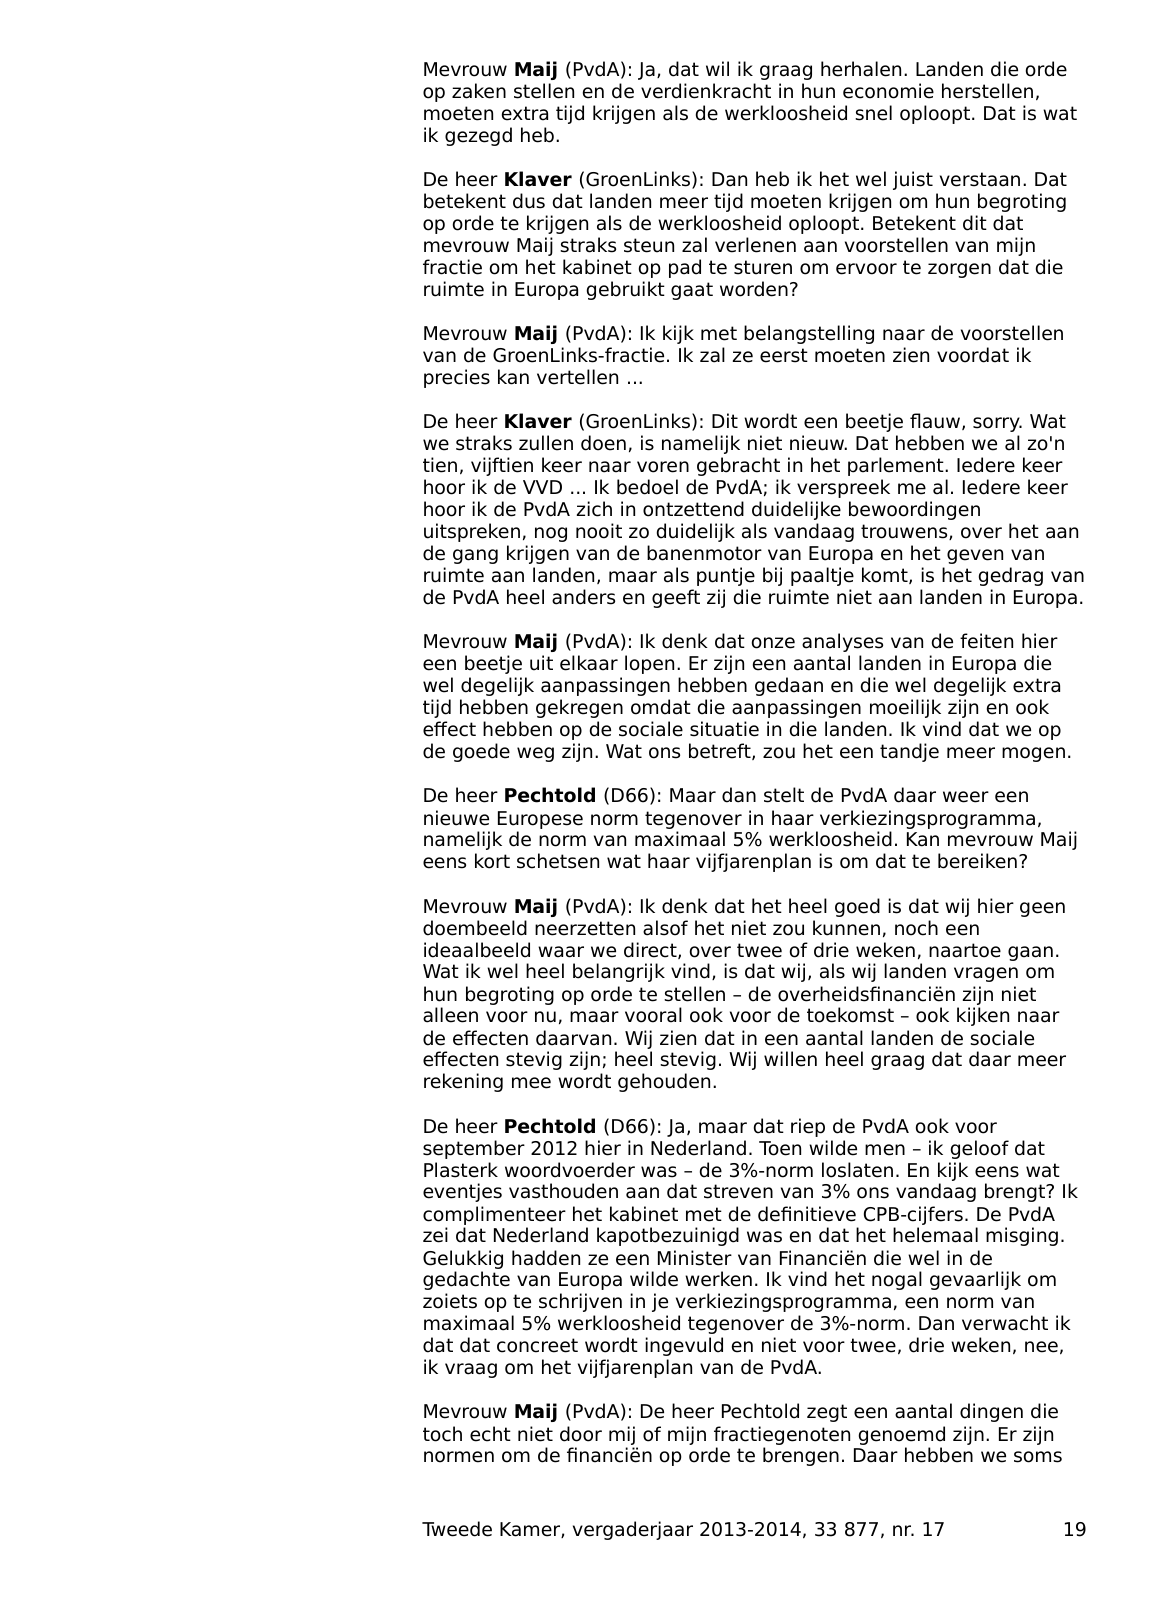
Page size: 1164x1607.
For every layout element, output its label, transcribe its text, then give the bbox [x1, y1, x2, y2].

text Mevrouw Maij (PvdA): Ik denk dat onze analyses van de feiten hier een beetje uit elkaar lopen. Er zijn een aantal landen in Europa die wel degelijk aanpassingen hebben gedaan en die wel degelijk extra tijd hebben gekregen omdat die aanpassingen moeilijk zijn en ook effect hebben op de sociale situatie in die landen. Ik vind dat we op de goede weg zijn. Wat ons betreft, zou het een tandje meer mogen. [422, 631, 1087, 763]
text De heer Klaver (GroenLinks): Dit wordt een beetje flauw, sorry. Wat we straks zullen doen, is namelijk niet nieuw. Dat hebben we al zo'n tien, vijftien keer naar voren gebracht in het parlement. Iedere keer hoor ik de VVD ... Ik bedoel de PvdA; ik verspreek me al. Iedere keer hoor ik de PvdA zich in ontzettend duidelijke bewoordingen uitspreken, nog nooit zo duidelijk als vandaag trouwens, over het aan de gang krijgen van de banenmotor van Europa en het geven van ruimte aan landen, maar als puntje bij paaltje komt, is het gedrag van de PvdA heel anders en geeft zij die ruimte niet aan landen in Europa. [422, 411, 1087, 609]
text De heer Pechtold (D66): Maar dan stelt de PvdA daar weer een nieuwe Europese norm tegenover in haar verkiezingsprogramma, namelijk de norm van maximaal 5% werkloosheid. Kan mevrouw Maij eens kort schetsen wat haar vijfjarenplan is om dat te bereiken? [422, 785, 1087, 873]
text De heer Pechtold (D66): Ja, maar dat riep de PvdA ook voor september 2012 hier in Nederland. Toen wilde men – ik geloof dat Plasterk woordvoerder was – de 3%-norm loslaten. En kijk eens wat eventjes vasthouden aan dat streven van 3% ons vandaag brengt? Ik complimenteer het kabinet met de definitieve CPB-cijfers. De PvdA zei dat Nederland kapotbezuinigd was en dat het helemaal misging. Gelukkig hadden ze een Minister van Financiën die wel in de gedachte van Europa wilde werken. Ik vind het nogal gevaarlijk om zoiets op te schrijven in je verkiezingsprogramma, een norm van maximaal 5% werkloosheid tegenover de 3%-norm. Dan verwacht ik dat dat concreet wordt ingevuld en niet voor twee, drie weken, nee, ik vraag om het vijfjarenplan van de PvdA. [422, 1116, 1087, 1379]
text Mevrouw Maij (PvdA): Ik kijk met belangstelling naar de voorstellen van de GroenLinks-fractie. Ik zal ze eerst moeten zien voordat ik precies kan vertellen ... [422, 323, 1087, 389]
text De heer Klaver (GroenLinks): Dan heb ik het wel juist verstaan. Dat betekent dus dat landen meer tijd moeten krijgen om hun begroting op orde te krijgen als de werkloosheid oploopt. Betekent dit dat mevrouw Maij straks steun zal verlenen aan voorstellen van mijn fractie om het kabinet op pad te sturen om ervoor te zorgen dat die ruimte in Europa gebruikt gaat worden? [422, 169, 1087, 301]
text Mevrouw Maij (PvdA): Ik denk dat het heel goed is dat wij hier geen doembeeld neerzetten alsof het niet zou kunnen, noch een ideaalbeeld waar we direct, over twee of drie weken, naartoe gaan. Wat ik wel heel belangrijk vind, is dat wij, als wij landen vragen om hun begroting op orde te stellen – de overheidsfinanciën zijn niet alleen voor nu, maar vooral ook voor de toekomst – ook kijken naar de effecten daarvan. Wij zien dat in een aantal landen de sociale effecten stevig zijn; heel stevig. Wij willen heel graag dat daar meer rekening mee wordt gehouden. [422, 896, 1087, 1093]
text Mevrouw Maij (PvdA): Ja, dat wil ik graag herhalen. Landen die orde op zaken stellen en de verdienkracht in hun economie herstellen, moeten extra tijd krijgen als de werkloosheid snel oploopt. Dat is wat ik gezegd heb. [422, 59, 1087, 147]
text Mevrouw Maij (PvdA): De heer Pechtold zegt een aantal dingen die toch echt niet door mij of mijn fractiegenoten genoemd zijn. Er zijn normen om de financiën op orde te brengen. Daar hebben we soms [422, 1401, 1087, 1467]
